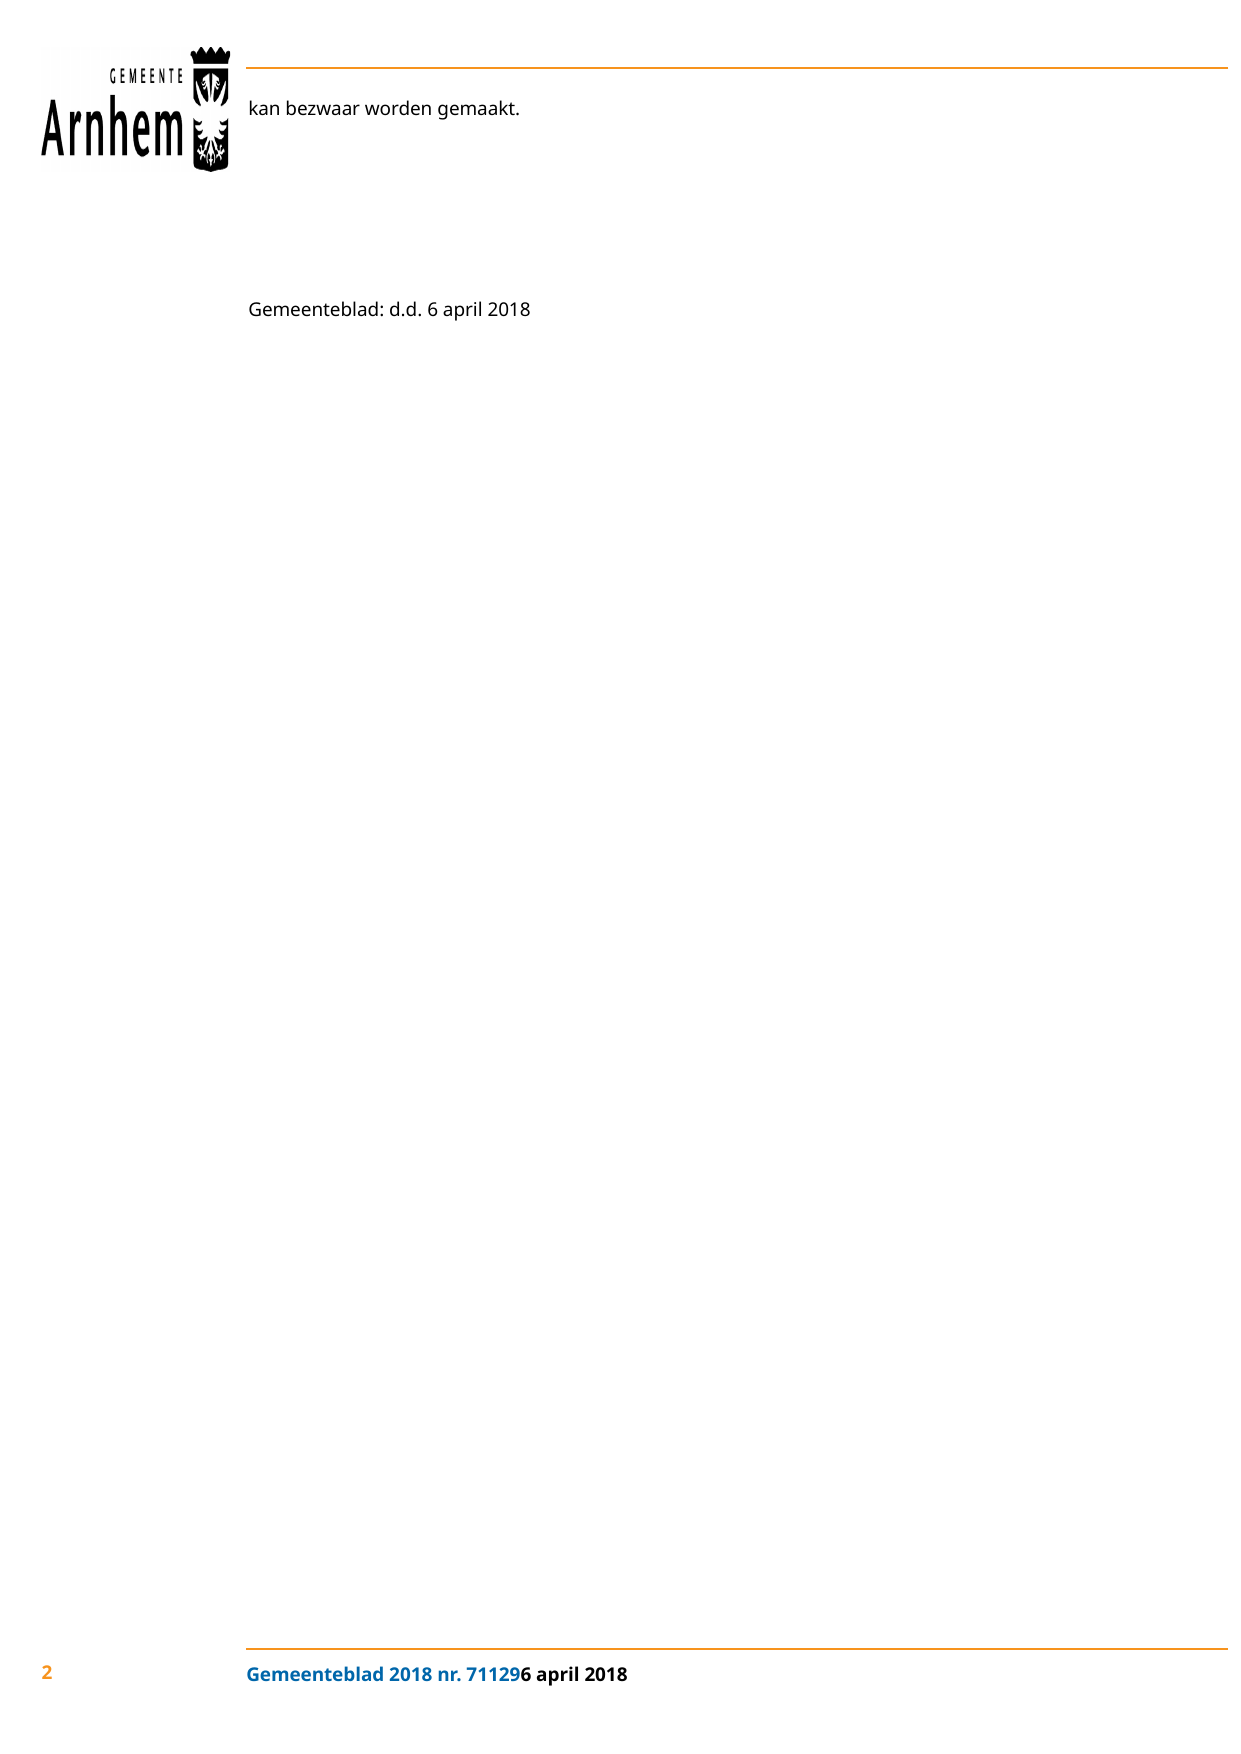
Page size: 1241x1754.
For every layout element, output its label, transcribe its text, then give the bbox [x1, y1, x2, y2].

text Gemeenteblad: d.d. 6 april 2018 [248, 296, 1152, 322]
text kan bezwaar worden gemaakt. [248, 95, 1152, 121]
picture [41, 47, 231, 172]
